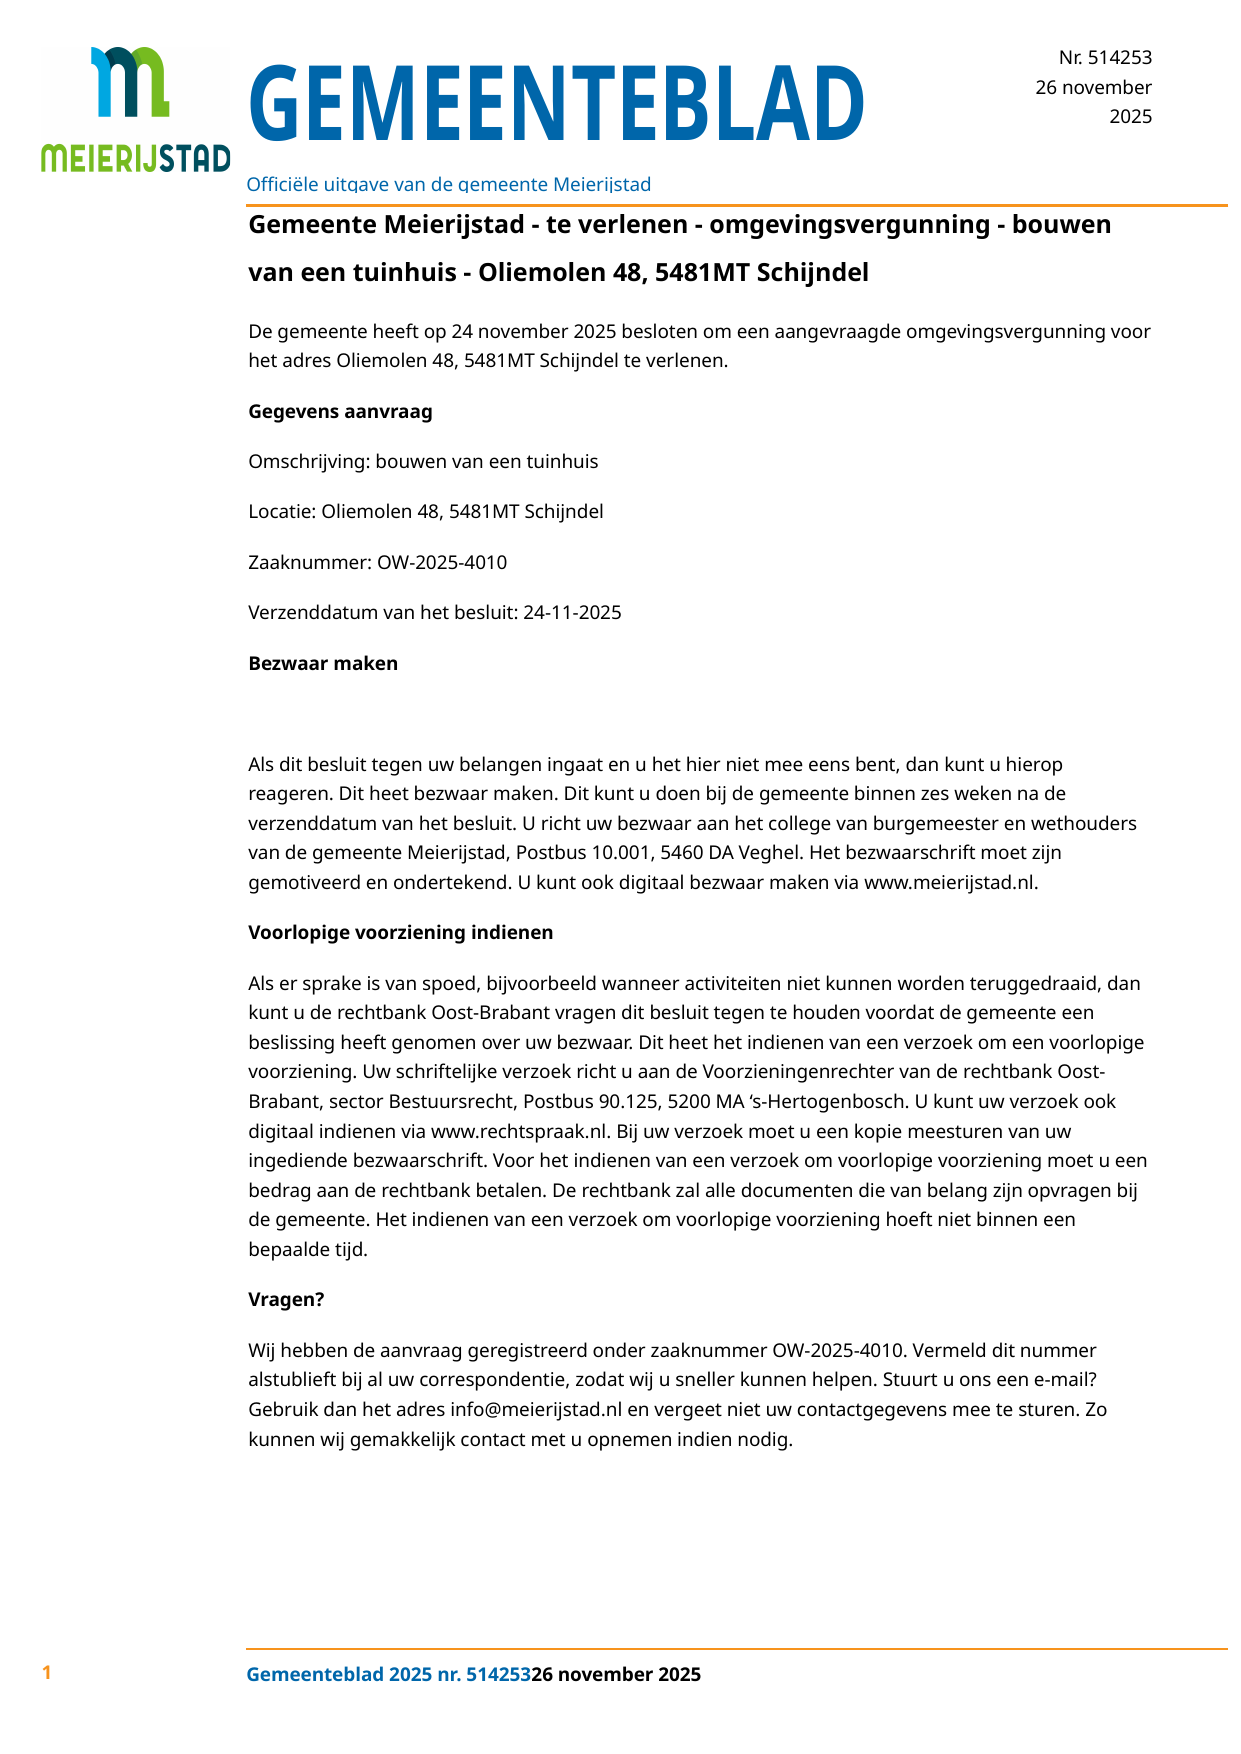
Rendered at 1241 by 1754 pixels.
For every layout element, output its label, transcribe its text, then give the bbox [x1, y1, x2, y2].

text Omschrijving: bouwen van een tuinhuis [248, 448, 1152, 474]
text Zaaknummer: OW-2025-4010 [248, 549, 1152, 575]
text De gemeente heeft op 24 november 2025 besloten om een aangevraagde omgevingsvergunning voor het adres Oliemolen 48, 5481MT Schijndel te verlenen. [248, 318, 1152, 373]
text Bezwaar maken [248, 650, 1152, 676]
text Als dit besluit tegen uw belangen ingaat en u het hier niet mee eens bent, dan kunt u hierop reageren. Dit heet bezwaar maken. Dit kunt u doen bij de gemeente binnen zes weken na de verzenddatum van het besluit. U richt uw bezwaar aan het college van burgemeester en wethouders van de gemeente Meierijstad, Postbus 10.001, 5460 DA Veghel. Het bezwaarschrift moet zijn gemotiveerd en ondertekend. U kunt ook digitaal bezwaar maken via www.meierijstad.nl. [248, 751, 1152, 895]
text Verzenddatum van het besluit: 24-11-2025 [248, 599, 1152, 625]
text Gemeente Meierijstad - te verlenen - omgevingsvergunning - bouwen van een tuinhuis - Oliemolen 48, 5481MT Schijndel [248, 207, 1152, 288]
text Locatie: Oliemolen 48, 5481MT Schijndel [248, 499, 1152, 524]
text Vragen? [248, 1287, 1152, 1312]
text Voorlopige voorziening indienen [248, 919, 1152, 945]
text Gegevens aanvraag [248, 398, 1152, 424]
text Als er sprake is van spoed, bijvoorbeeld wanneer activiteiten niet kunnen worden teruggedraaid, dan kunt u de rechtbank Oost-Brabant vragen dit besluit tegen te houden voordat de gemeente een beslissing heeft genomen over uw bezwaar. Dit heet het indienen van een verzoek om een voorlopige voorziening. Uw schriftelijke verzoek richt u aan de Voorzieningenrechter van de rechtbank Oost-Brabant, sector Bestuursrecht, Postbus 90.125, 5200 MA ‘s-Hertogenbosch. U kunt uw verzoek ook digitaal indienen via www.rechtspraak.nl. Bij uw verzoek moet u een kopie meesturen van uw ingediende bezwaarschrift. Voor het indienen van een verzoek om voorlopige voorziening moet u een bedrag aan de rechtbank betalen. De rechtbank zal alle documenten die van belang zijn opvragen bij de gemeente. Het indienen van een verzoek om voorlopige voorziening hoeft niet binnen een bepaalde tijd. [248, 970, 1152, 1262]
text Wij hebben de aanvraag geregistreerd onder zaaknummer OW-2025-4010. Vermeld dit nummer alstublieft bij al uw correspondentie, zodat wij u sneller kunnen helpen. Stuurt u ons een e-mail? Gebruik dan het adres info@meierijstad.nl en vergeet niet uw contactgegevens mee te sturen. Zo kunnen wij gemakkelijk contact met u opnemen indien nodig. [248, 1337, 1152, 1452]
picture [41, 47, 231, 172]
